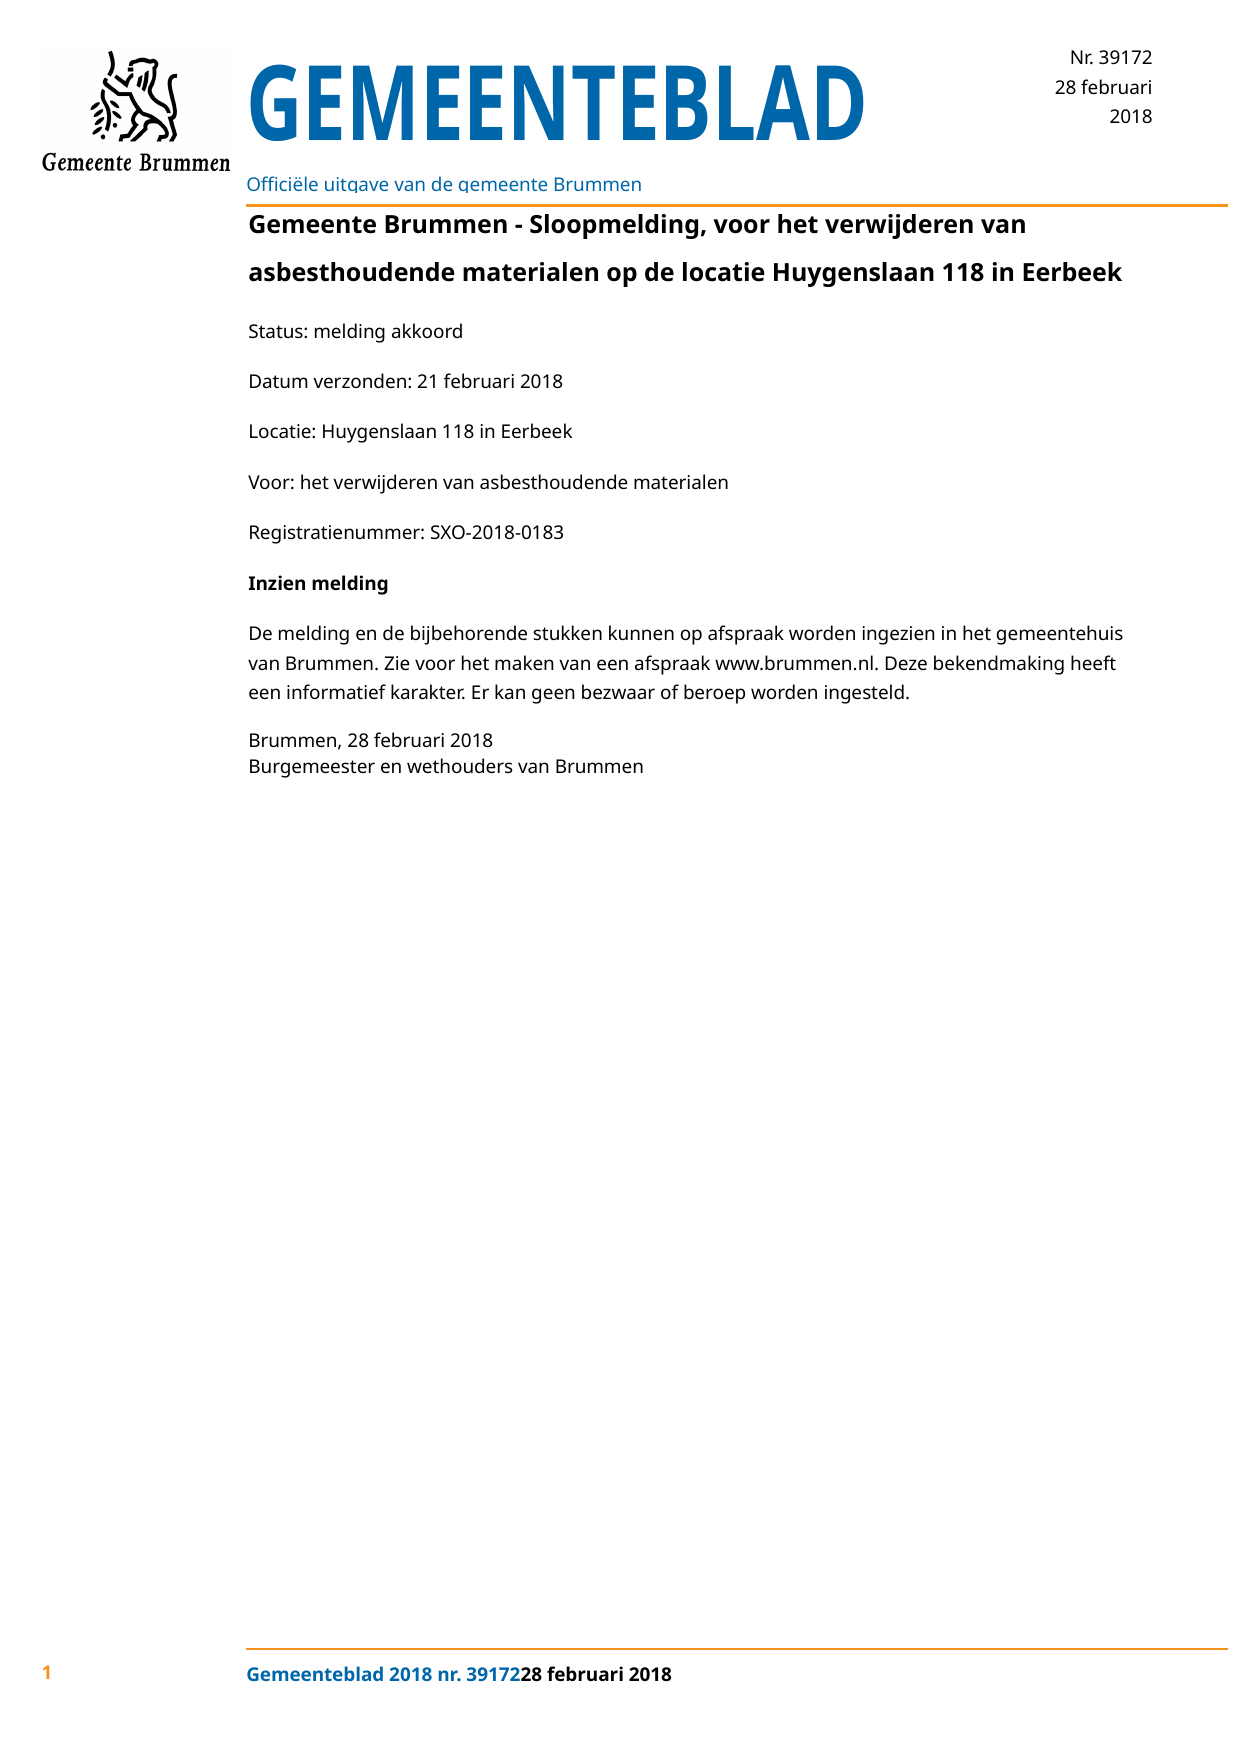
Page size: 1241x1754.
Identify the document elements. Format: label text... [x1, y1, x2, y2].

text Gemeente Brummen - Sloopmelding, voor het verwijderen van asbesthoudende materialen op de locatie Huygenslaan 118 in Eerbeek [248, 207, 1152, 288]
text Burgemeester en wethouders van Brummen [248, 753, 1152, 779]
text Inzien melding [248, 570, 1152, 596]
text Datum verzonden: 21 februari 2018 [248, 368, 1152, 394]
text De melding en de bijbehorende stukken kunnen op afspraak worden ingezien in het gemeentehuis van Brummen. Zie voor het maken van een afspraak www.brummen.nl. Deze bekendmaking heeft een informatief karakter. Er kan geen bezwaar of beroep worden ingesteld. [248, 620, 1152, 705]
text Voor: het verwijderen van asbesthoudende materialen [248, 469, 1152, 495]
text Registratienummer: SXO-2018-0183 [248, 519, 1152, 545]
text Brummen, 28 februari 2018 [248, 727, 1152, 753]
text Locatie: Huygenslaan 118 in Eerbeek [248, 419, 1152, 444]
text Status: melding akkoord [248, 318, 1152, 344]
picture [41, 47, 231, 172]
